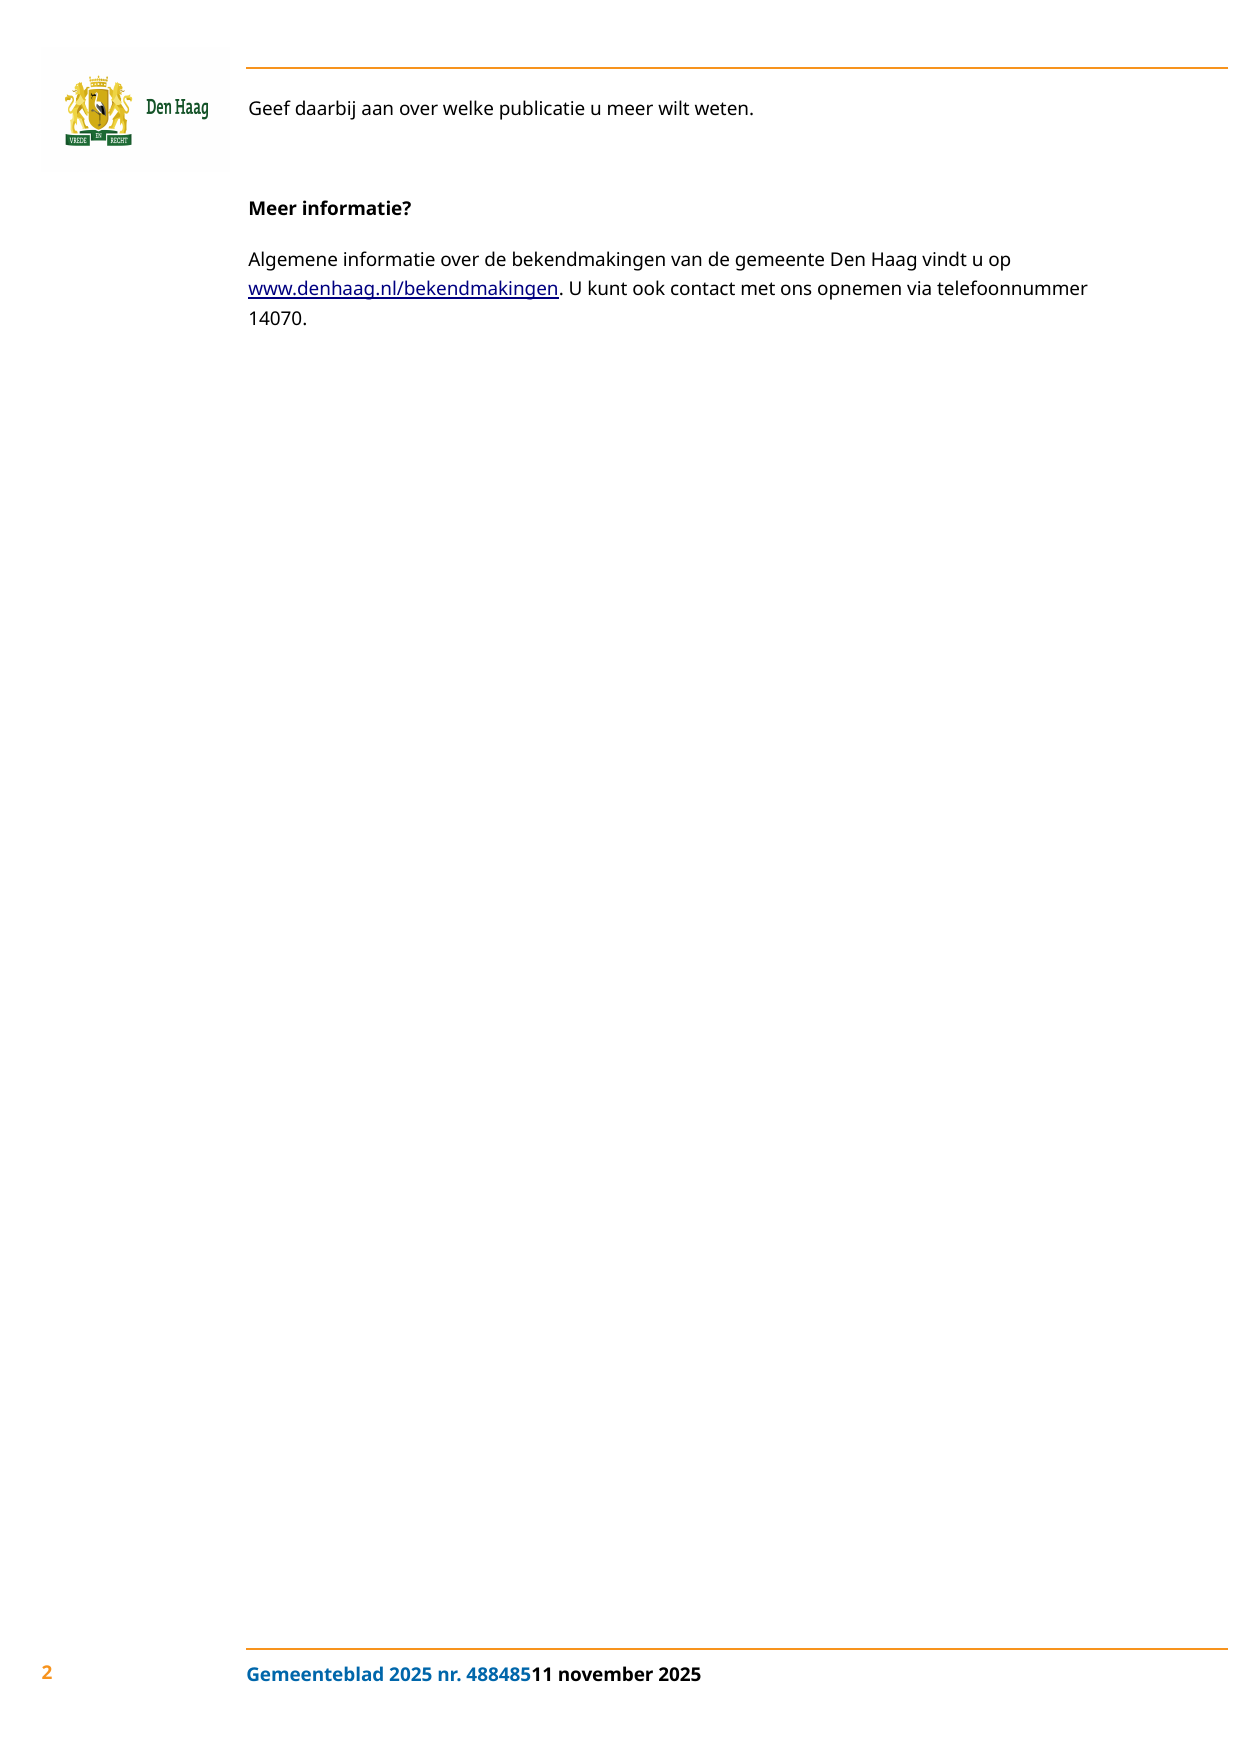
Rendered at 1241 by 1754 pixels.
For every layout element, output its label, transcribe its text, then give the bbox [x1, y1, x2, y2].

text Meer informatie? [248, 196, 1152, 221]
picture [41, 47, 231, 172]
text Algemene informatie over de bekendmakingen van de gemeente Den Haag vindt u op www.denhaag.nl/bekendmakingen. U kunt ook contact met ons opnemen via telefoonnummer 14070. [248, 246, 1152, 331]
text Geef daarbij aan over welke publicatie u meer wilt weten. [248, 95, 1152, 121]
